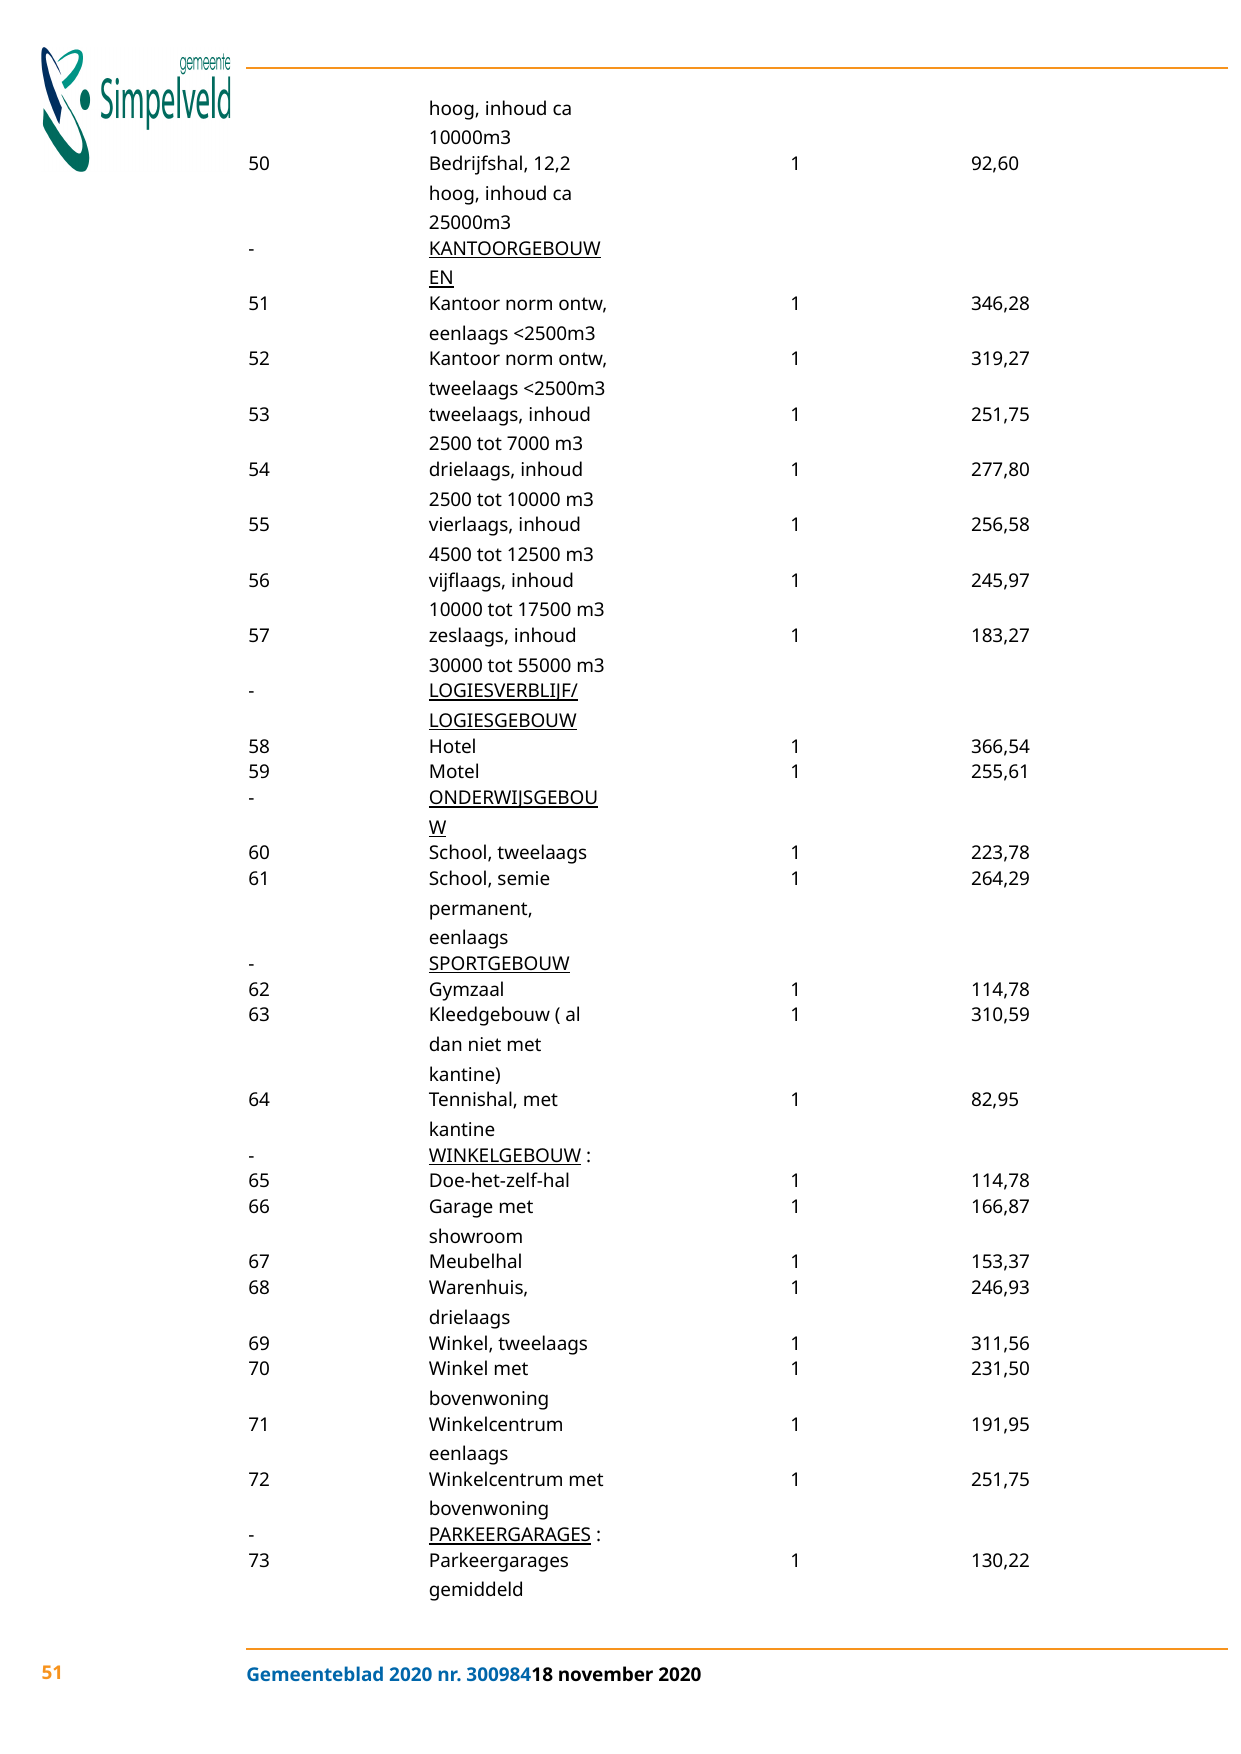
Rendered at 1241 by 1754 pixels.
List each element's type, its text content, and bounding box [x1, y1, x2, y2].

table_cell 231,50 [971, 1355, 1152, 1411]
table_cell 311,56 [971, 1330, 1152, 1355]
table_cell PARKEERGARAGES : [429, 1521, 609, 1547]
table_cell Winkel, tweelaags [429, 1330, 609, 1355]
table_cell [609, 950, 790, 976]
table_cell 73 [248, 1547, 429, 1602]
table_cell [790, 235, 971, 290]
table_cell vierlaags, inhoud 4500 tot 12500 m3 [429, 512, 609, 567]
table_cell [609, 401, 790, 456]
table_cell vijflaags, inhoud 10000 tot 17500 m3 [429, 567, 609, 622]
table_cell School, semie permanent, eenlaags [429, 865, 609, 950]
table_cell [248, 95, 429, 150]
table_cell 61 [248, 865, 429, 950]
table_cell [790, 95, 971, 150]
table_cell [609, 456, 790, 512]
table_cell 68 [248, 1274, 429, 1330]
table_cell Kantoor norm ontw, eenlaags <2500m3 [429, 290, 609, 346]
table_cell [609, 1355, 790, 1411]
table_cell 54 [248, 456, 429, 512]
table_cell 1 [790, 1168, 971, 1193]
table_cell [609, 784, 790, 839]
table_cell 1 [790, 1249, 971, 1274]
table_cell 114,78 [971, 976, 1152, 1002]
table_cell [971, 1142, 1152, 1168]
table_cell 1 [790, 401, 971, 456]
table_cell KANTOORGEBOUWEN [429, 235, 609, 290]
table_cell 1 [790, 622, 971, 677]
table_cell 183,27 [971, 622, 1152, 677]
table_cell [790, 1142, 971, 1168]
table_cell zeslaags, inhoud 30000 tot 55000 m3 [429, 622, 609, 677]
table_cell 1 [790, 1466, 971, 1521]
table_cell School, tweelaags [429, 840, 609, 865]
table_cell 1 [790, 733, 971, 758]
table_cell 66 [248, 1193, 429, 1249]
table_cell - [248, 235, 429, 290]
table_cell 255,61 [971, 759, 1152, 784]
table_cell 130,22 [971, 1547, 1152, 1602]
table_cell 251,75 [971, 401, 1152, 456]
table_cell Garage met showroom [429, 1193, 609, 1249]
table_cell 1 [790, 1193, 971, 1249]
table_cell [971, 678, 1152, 733]
table_cell Doe-het-zelf-hal [429, 1168, 609, 1193]
table_cell 1 [790, 290, 971, 346]
table_cell [609, 1330, 790, 1355]
table_cell 69 [248, 1330, 429, 1355]
table_cell [971, 784, 1152, 839]
table_cell [609, 1193, 790, 1249]
table_cell Motel [429, 759, 609, 784]
table_cell 1 [790, 759, 971, 784]
table_cell 58 [248, 733, 429, 758]
table_cell 72 [248, 1466, 429, 1521]
table_cell [971, 95, 1152, 150]
table_cell [609, 678, 790, 733]
table_cell [971, 235, 1152, 290]
table_cell 1 [790, 1547, 971, 1602]
table_cell 1 [790, 567, 971, 622]
table_cell - [248, 678, 429, 733]
table_cell 92,60 [971, 150, 1152, 235]
table_cell Winkelcentrum met bovenwoning [429, 1466, 609, 1521]
table_cell 82,95 [971, 1087, 1152, 1142]
table_cell - [248, 1521, 429, 1547]
table_cell 1 [790, 1002, 971, 1087]
table_cell 1 [790, 456, 971, 512]
table_cell - [248, 1142, 429, 1168]
table_cell Kleedgebouw ( al dan niet met kantine) [429, 1002, 609, 1087]
table_cell 56 [248, 567, 429, 622]
picture [41, 47, 231, 172]
table_cell 223,78 [971, 840, 1152, 865]
table_cell 60 [248, 840, 429, 865]
table_cell 57 [248, 622, 429, 677]
table_cell [609, 1087, 790, 1142]
table_cell [971, 950, 1152, 976]
table_cell [609, 512, 790, 567]
table_cell 59 [248, 759, 429, 784]
table_cell Parkeergarages gemiddeld [429, 1547, 609, 1602]
table_cell 65 [248, 1168, 429, 1193]
table_cell 1 [790, 1274, 971, 1330]
table_cell 1 [790, 1355, 971, 1411]
table_cell 277,80 [971, 456, 1152, 512]
table_cell [609, 95, 790, 150]
table_cell Meubelhal [429, 1249, 609, 1274]
table_cell hoog, inhoud ca 10000m3 [429, 95, 609, 150]
table_cell 310,59 [971, 1002, 1152, 1087]
table_cell Tennishal, met kantine [429, 1087, 609, 1142]
table_cell drielaags, inhoud 2500 tot 10000 m3 [429, 456, 609, 512]
table_cell - [248, 950, 429, 976]
table_cell Warenhuis, drielaags [429, 1274, 609, 1330]
table_cell 1 [790, 840, 971, 865]
table_cell Winkel met bovenwoning [429, 1355, 609, 1411]
table_cell 256,58 [971, 512, 1152, 567]
table_cell LOGIESVERBLIJF/LOGIESGEBOUW [429, 678, 609, 733]
table_cell [609, 1142, 790, 1168]
table_cell 1 [790, 976, 971, 1002]
table_cell [609, 1411, 790, 1466]
table_cell 166,87 [971, 1193, 1152, 1249]
table_cell 346,28 [971, 290, 1152, 346]
table_cell [609, 1274, 790, 1330]
table_cell 50 [248, 150, 429, 235]
table_cell 1 [790, 150, 971, 235]
table_cell [609, 1002, 790, 1087]
table_cell [790, 950, 971, 976]
table_cell 1 [790, 1330, 971, 1355]
table_cell [609, 865, 790, 950]
table_cell ONDERWIJSGEBOUW [429, 784, 609, 839]
table_cell [609, 1547, 790, 1602]
table_cell 114,78 [971, 1168, 1152, 1193]
table_cell [609, 759, 790, 784]
table_cell [609, 235, 790, 290]
table_cell 1 [790, 865, 971, 950]
table_cell tweelaags, inhoud 2500 tot 7000 m3 [429, 401, 609, 456]
table_cell WINKELGEBOUW : [429, 1142, 609, 1168]
table_cell 251,75 [971, 1466, 1152, 1521]
table_cell [609, 1249, 790, 1274]
table_cell 245,97 [971, 567, 1152, 622]
table_cell 153,37 [971, 1249, 1152, 1274]
table_cell 63 [248, 1002, 429, 1087]
table_cell [609, 622, 790, 677]
table_cell [609, 567, 790, 622]
table_cell [790, 784, 971, 839]
table_cell 366,54 [971, 733, 1152, 758]
table_cell Hotel [429, 733, 609, 758]
table_cell 1 [790, 346, 971, 401]
table_cell - [248, 784, 429, 839]
table_cell SPORTGEBOUW [429, 950, 609, 976]
table_cell 52 [248, 346, 429, 401]
table_cell 1 [790, 1411, 971, 1466]
table_cell 53 [248, 401, 429, 456]
table_cell 64 [248, 1087, 429, 1142]
table_cell [609, 1466, 790, 1521]
table_cell [609, 840, 790, 865]
table_cell 1 [790, 512, 971, 567]
table_cell [609, 150, 790, 235]
table_cell [609, 1521, 790, 1547]
table_cell 319,27 [971, 346, 1152, 401]
table_cell 55 [248, 512, 429, 567]
table_cell [790, 678, 971, 733]
table_cell [971, 1521, 1152, 1547]
table_cell [609, 1168, 790, 1193]
table_cell 51 [248, 290, 429, 346]
table_cell 264,29 [971, 865, 1152, 950]
table_cell 191,95 [971, 1411, 1152, 1466]
table_cell Gymzaal [429, 976, 609, 1002]
table_cell Bedrijfshal, 12,2 hoog, inhoud ca 25000m3 [429, 150, 609, 235]
table_cell [609, 290, 790, 346]
table_cell 70 [248, 1355, 429, 1411]
table_cell 67 [248, 1249, 429, 1274]
table_cell 1 [790, 1087, 971, 1142]
table_cell [609, 733, 790, 758]
table_cell [609, 346, 790, 401]
table_cell 62 [248, 976, 429, 1002]
table_cell [790, 1521, 971, 1547]
table_cell Kantoor norm ontw, tweelaags <2500m3 [429, 346, 609, 401]
table_cell Winkelcentrum eenlaags [429, 1411, 609, 1466]
table_cell 246,93 [971, 1274, 1152, 1330]
table_cell 71 [248, 1411, 429, 1466]
table_cell [609, 976, 790, 1002]
